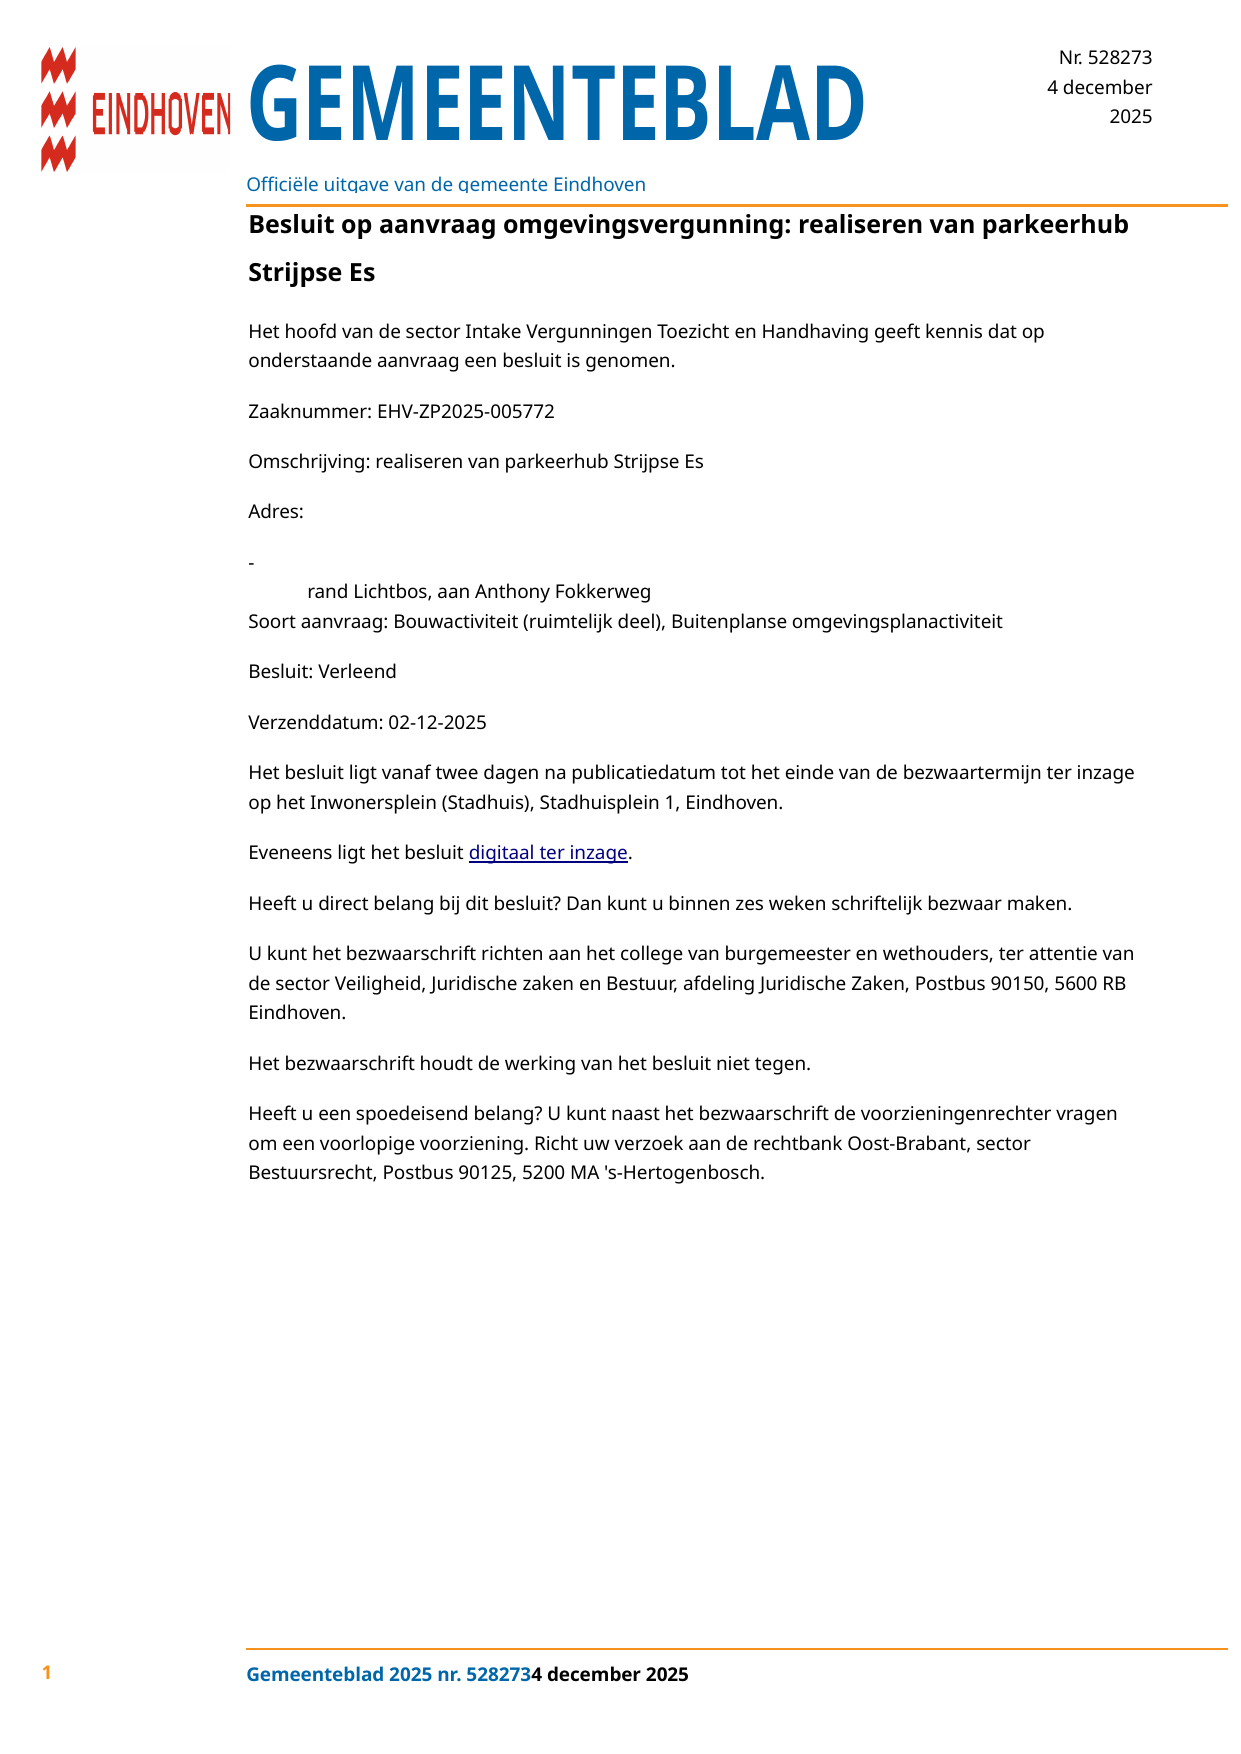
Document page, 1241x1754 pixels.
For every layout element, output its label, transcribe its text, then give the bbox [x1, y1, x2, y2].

text Het hoofd van de sector Intake Vergunningen Toezicht en Handhaving geeft kennis dat op onderstaande aanvraag een besluit is genomen. [248, 318, 1152, 373]
text Besluit: Verleend [248, 659, 1152, 684]
text Besluit op aanvraag omgevingsvergunning: realiseren van parkeerhub Strijpse Es [248, 207, 1152, 288]
text Het besluit ligt vanaf twee dagen na publicatiedatum tot het einde van de bezwaartermijn ter inzage op het Inwonersplein (Stadhuis), Stadhuisplein 1, Eindhoven. [248, 759, 1152, 815]
text Zaaknummer: EHV-ZP2025-005772 [248, 398, 1152, 424]
list rand Lichtbos, aan Anthony Fokkerweg [248, 579, 1152, 604]
text Omschrijving: realiseren van parkeerhub Strijpse Es [248, 448, 1152, 474]
text Adres: [248, 499, 1152, 524]
text Eveneens ligt het besluit digitaal ter inzage. [248, 839, 1152, 865]
text Verzenddatum: 02-12-2025 [248, 709, 1152, 735]
picture [41, 47, 231, 172]
text Heeft u direct belang bij dit besluit? Dan kunt u binnen zes weken schriftelijk bezwaar maken. [248, 890, 1152, 916]
text Het bezwaarschrift houdt de werking van het besluit niet tegen. [248, 1050, 1152, 1076]
text Soort aanvraag: Bouwactiviteit (ruimtelijk deel), Buitenplanse omgevingsplanactiviteit [248, 608, 1152, 634]
text Heeft u een spoedeisend belang? U kunt naast het bezwaarschrift de voorzieningenrechter vragen om een voorlopige voorziening. Richt uw verzoek aan de rechtbank Oost-Brabant, sector Bestuursrecht, Postbus 90125, 5200 MA 's-Hertogenbosch. [248, 1100, 1152, 1185]
text U kunt het bezwaarschrift richten aan het college van burgemeester en wethouders, ter attentie van de sector Veiligheid, Juridische zaken en Bestuur, afdeling Juridische Zaken, Postbus 90150, 5600 RB Eindhoven. [248, 940, 1152, 1025]
